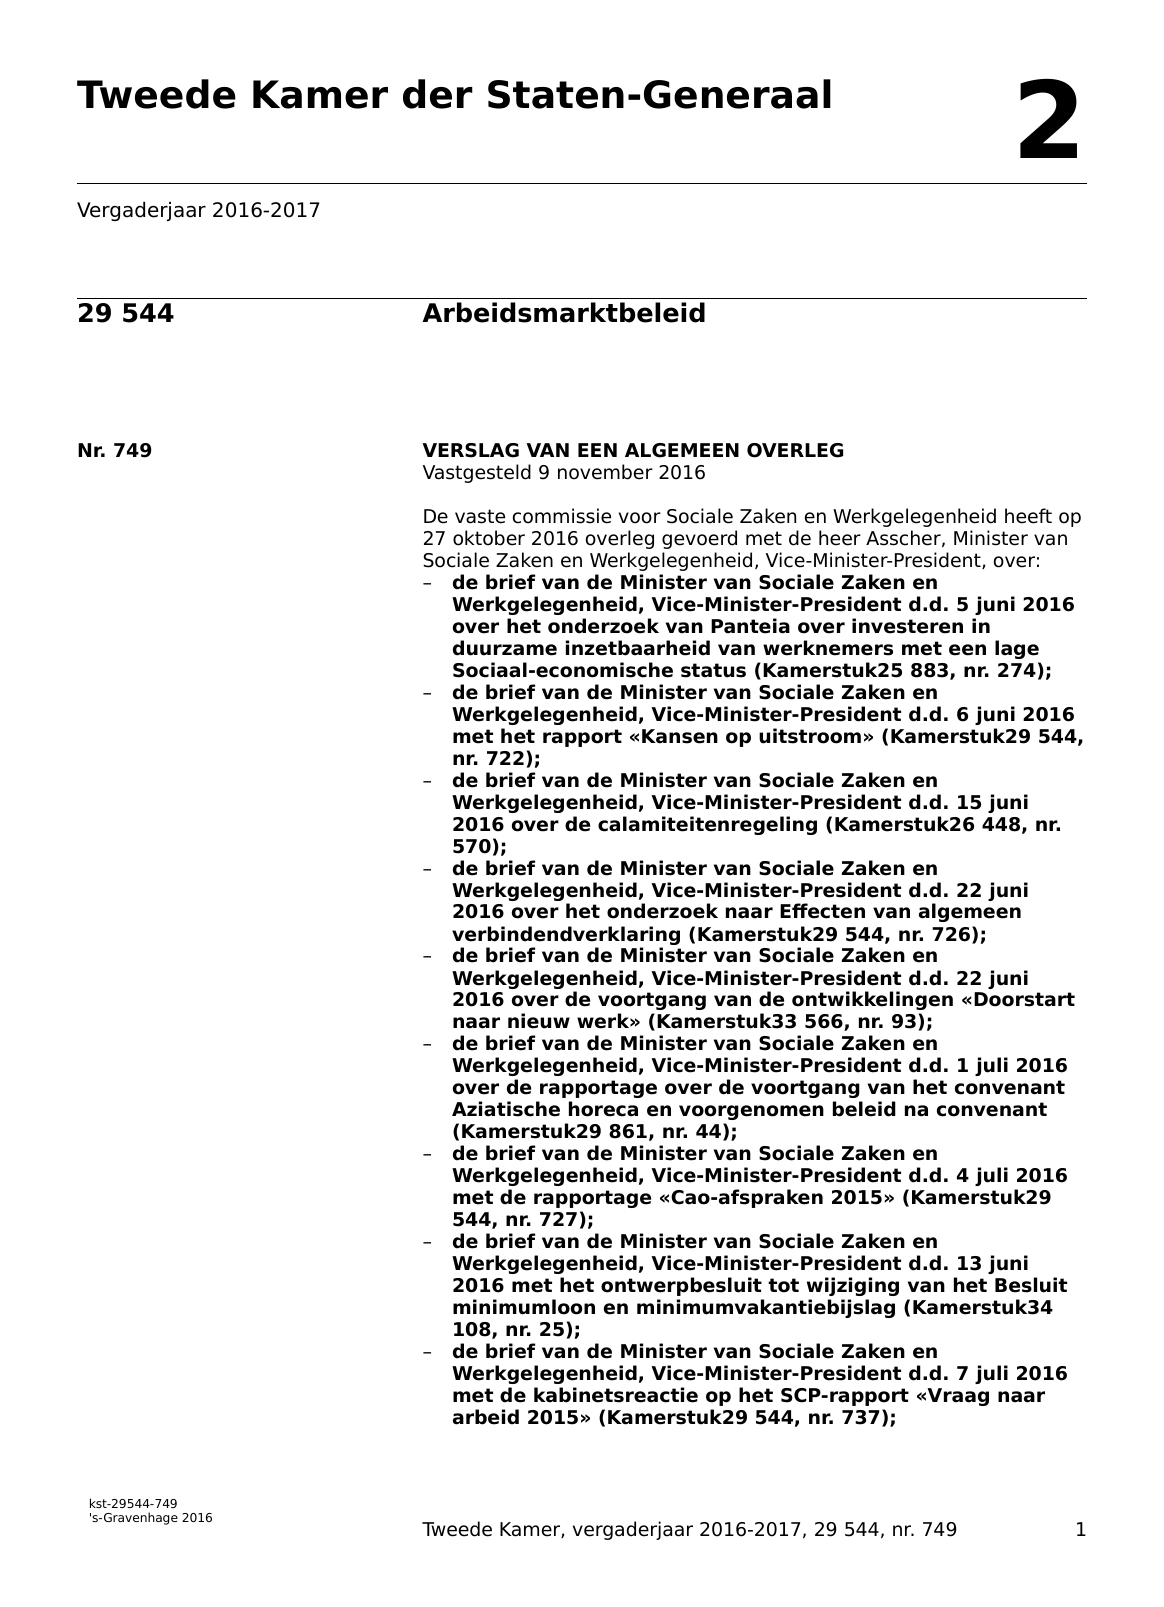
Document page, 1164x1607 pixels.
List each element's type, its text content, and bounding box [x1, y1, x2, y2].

text – de brief van de Minister van Sociale Zaken en Werkgelegenheid, Vice-Minister-President d.d. 1 juli 2016 over de rapportage over de voortgang van het convenant Aziatische horeca en voorgenomen beleid na convenant (Kamerstuk29 861, nr. 44); [422, 1033, 1087, 1143]
text 's-Gravenhage 2016 [88, 1511, 323, 1525]
text – de brief van de Minister van Sociale Zaken en Werkgelegenheid, Vice-Minister-President d.d. 6 juni 2016 met het rapport «Kansen op uitstroom» (Kamerstuk29 544, nr. 722); [422, 682, 1087, 769]
table_header 2 [886, 59, 1087, 183]
text Vastgesteld 9 november 2016 [422, 462, 1087, 484]
table_header Tweede Kamer der Staten-Generaal [77, 59, 886, 183]
text – de brief van de Minister van Sociale Zaken en Werkgelegenheid, Vice-Minister-President d.d. 15 juni 2016 over de calamiteitenregeling (Kamerstuk26 448, nr. 570); [422, 769, 1087, 857]
text De vaste commissie voor Sociale Zaken en Werkgelegenheid heeft op 27 oktober 2016 overleg gevoerd met de heer Asscher, Minister van Sociale Zaken en Werkgelegenheid, Vice-Minister-President, over: [422, 506, 1087, 572]
text – de brief van de Minister van Sociale Zaken en Werkgelegenheid, Vice-Minister-President d.d. 22 juni 2016 over het onderzoek naar Effecten van algemeen verbindendverklaring (Kamerstuk29 544, nr. 726); [422, 857, 1087, 945]
text – de brief van de Minister van Sociale Zaken en Werkgelegenheid, Vice-Minister-President d.d. 4 juli 2016 met de rapportage «Cao-afspraken 2015» (Kamerstuk29 544, nr. 727); [422, 1143, 1087, 1231]
text – de brief van de Minister van Sociale Zaken en Werkgelegenheid, Vice-Minister-President d.d. 13 juni 2016 met het ontwerpbesluit tot wijziging van het Besluit minimumloon en minimumvakantiebijslag (Kamerstuk34 108, nr. 25); [422, 1231, 1087, 1341]
table_cell Vergaderjaar 2016-2017 [77, 184, 1087, 298]
subtitle 29 544 Arbeidsmarktbeleid [77, 299, 1087, 329]
subtitle Nr. 749 VERSLAG VAN EEN ALGEMEEN OVERLEG [77, 440, 1087, 462]
text – de brief van de Minister van Sociale Zaken en Werkgelegenheid, Vice-Minister-President d.d. 5 juni 2016 over het onderzoek van Panteia over investeren in duurzame inzetbaarheid van werknemers met een lage Sociaal-economische status (Kamerstuk25 883, nr. 274); [422, 572, 1087, 682]
text – de brief van de Minister van Sociale Zaken en Werkgelegenheid, Vice-Minister-President d.d. 22 juni 2016 over de voortgang van de ontwikkelingen «Doorstart naar nieuw werk» (Kamerstuk33 566, nr. 93); [422, 945, 1087, 1033]
text kst-29544-749 [88, 1497, 323, 1511]
text – de brief van de Minister van Sociale Zaken en Werkgelegenheid, Vice-Minister-President d.d. 7 juli 2016 met de kabinetsreactie op het SCP-rapport «Vraag naar arbeid 2015» (Kamerstuk29 544, nr. 737); [422, 1341, 1087, 1429]
